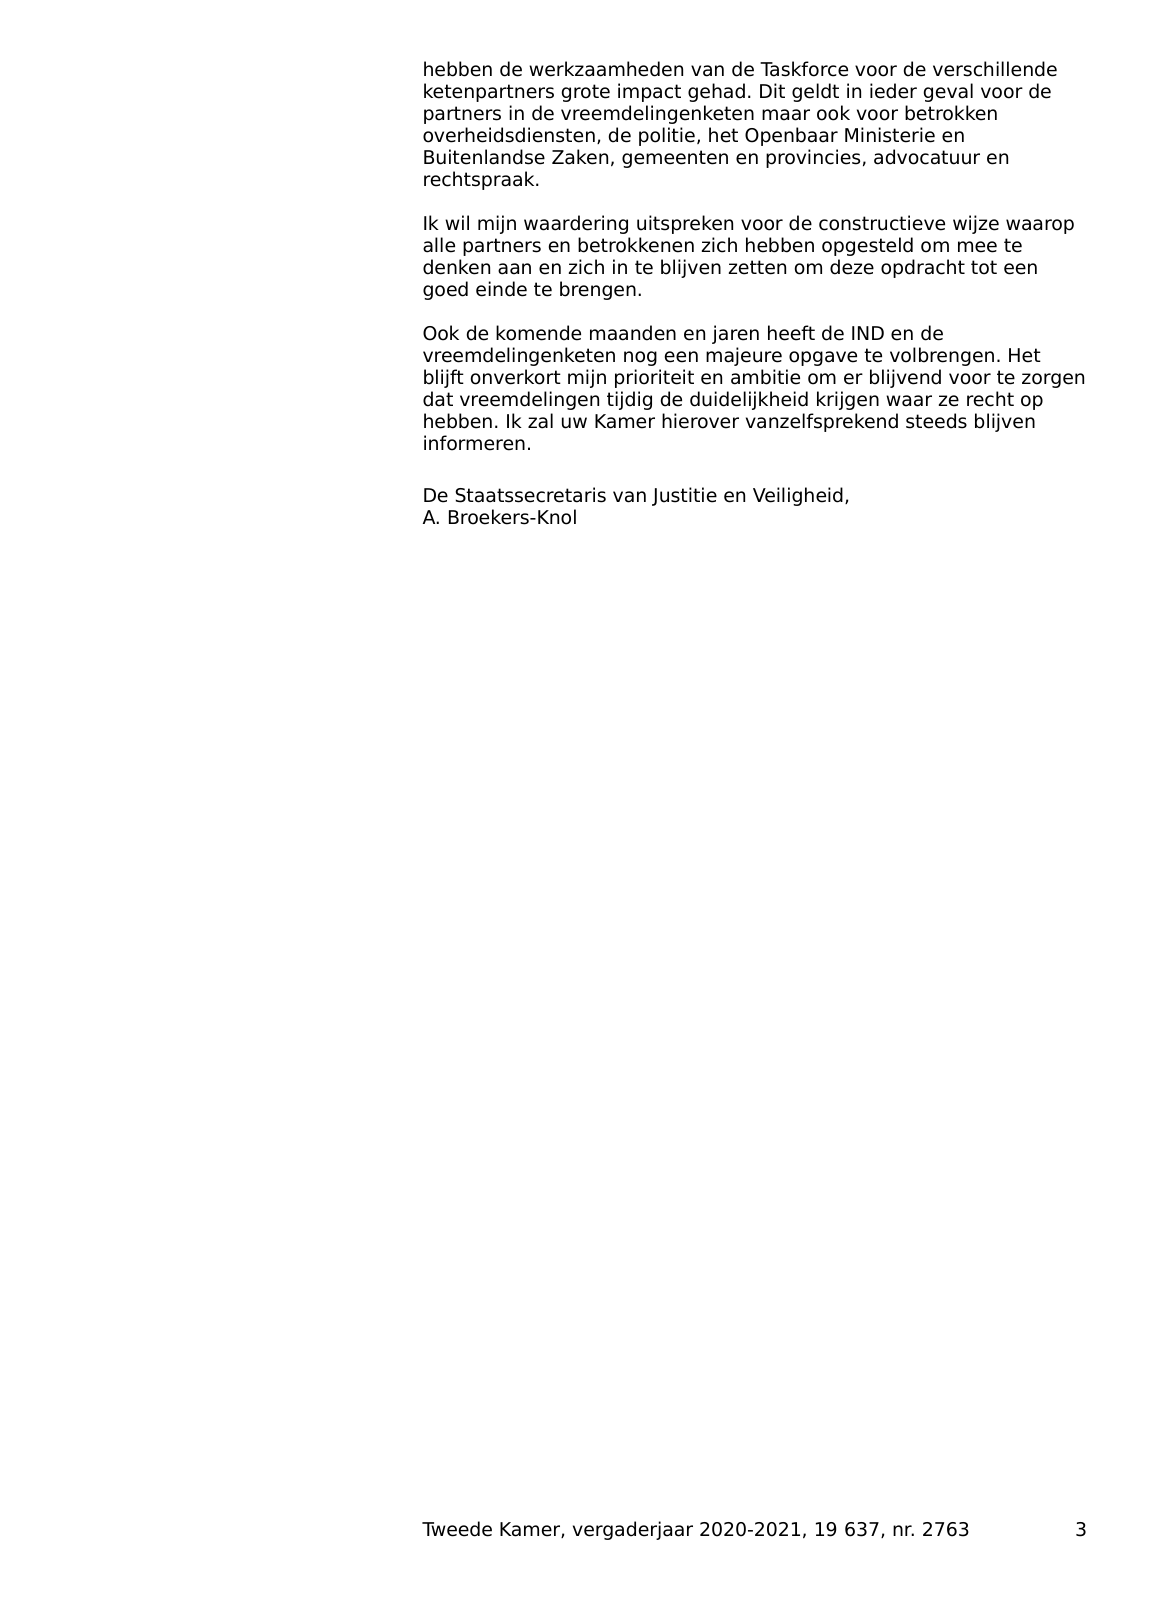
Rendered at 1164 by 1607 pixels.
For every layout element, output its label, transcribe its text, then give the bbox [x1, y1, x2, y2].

text De Staatssecretaris van Justitie en Veiligheid, A. Broekers-Knol [422, 485, 1087, 529]
text Ik wil mijn waardering uitspreken voor de constructieve wijze waarop alle partners en betrokkenen zich hebben opgesteld om mee te denken aan en zich in te blijven zetten om deze opdracht tot een goed einde te brengen. [422, 213, 1087, 301]
text hebben de werkzaamheden van de Taskforce voor de verschillende ketenpartners grote impact gehad. Dit geldt in ieder geval voor de partners in de vreemdelingenketen maar ook voor betrokken overheidsdiensten, de politie, het Openbaar Ministerie en Buitenlandse Zaken, gemeenten en provincies, advocatuur en rechtspraak. [422, 59, 1087, 191]
text Ook de komende maanden en jaren heeft de IND en de vreemdelingenketen nog een majeure opgave te volbrengen. Het blijft onverkort mijn prioriteit en ambitie om er blijvend voor te zorgen dat vreemdelingen tijdig de duidelijkheid krijgen waar ze recht op hebben. Ik zal uw Kamer hierover vanzelfsprekend steeds blijven informeren. [422, 323, 1087, 455]
